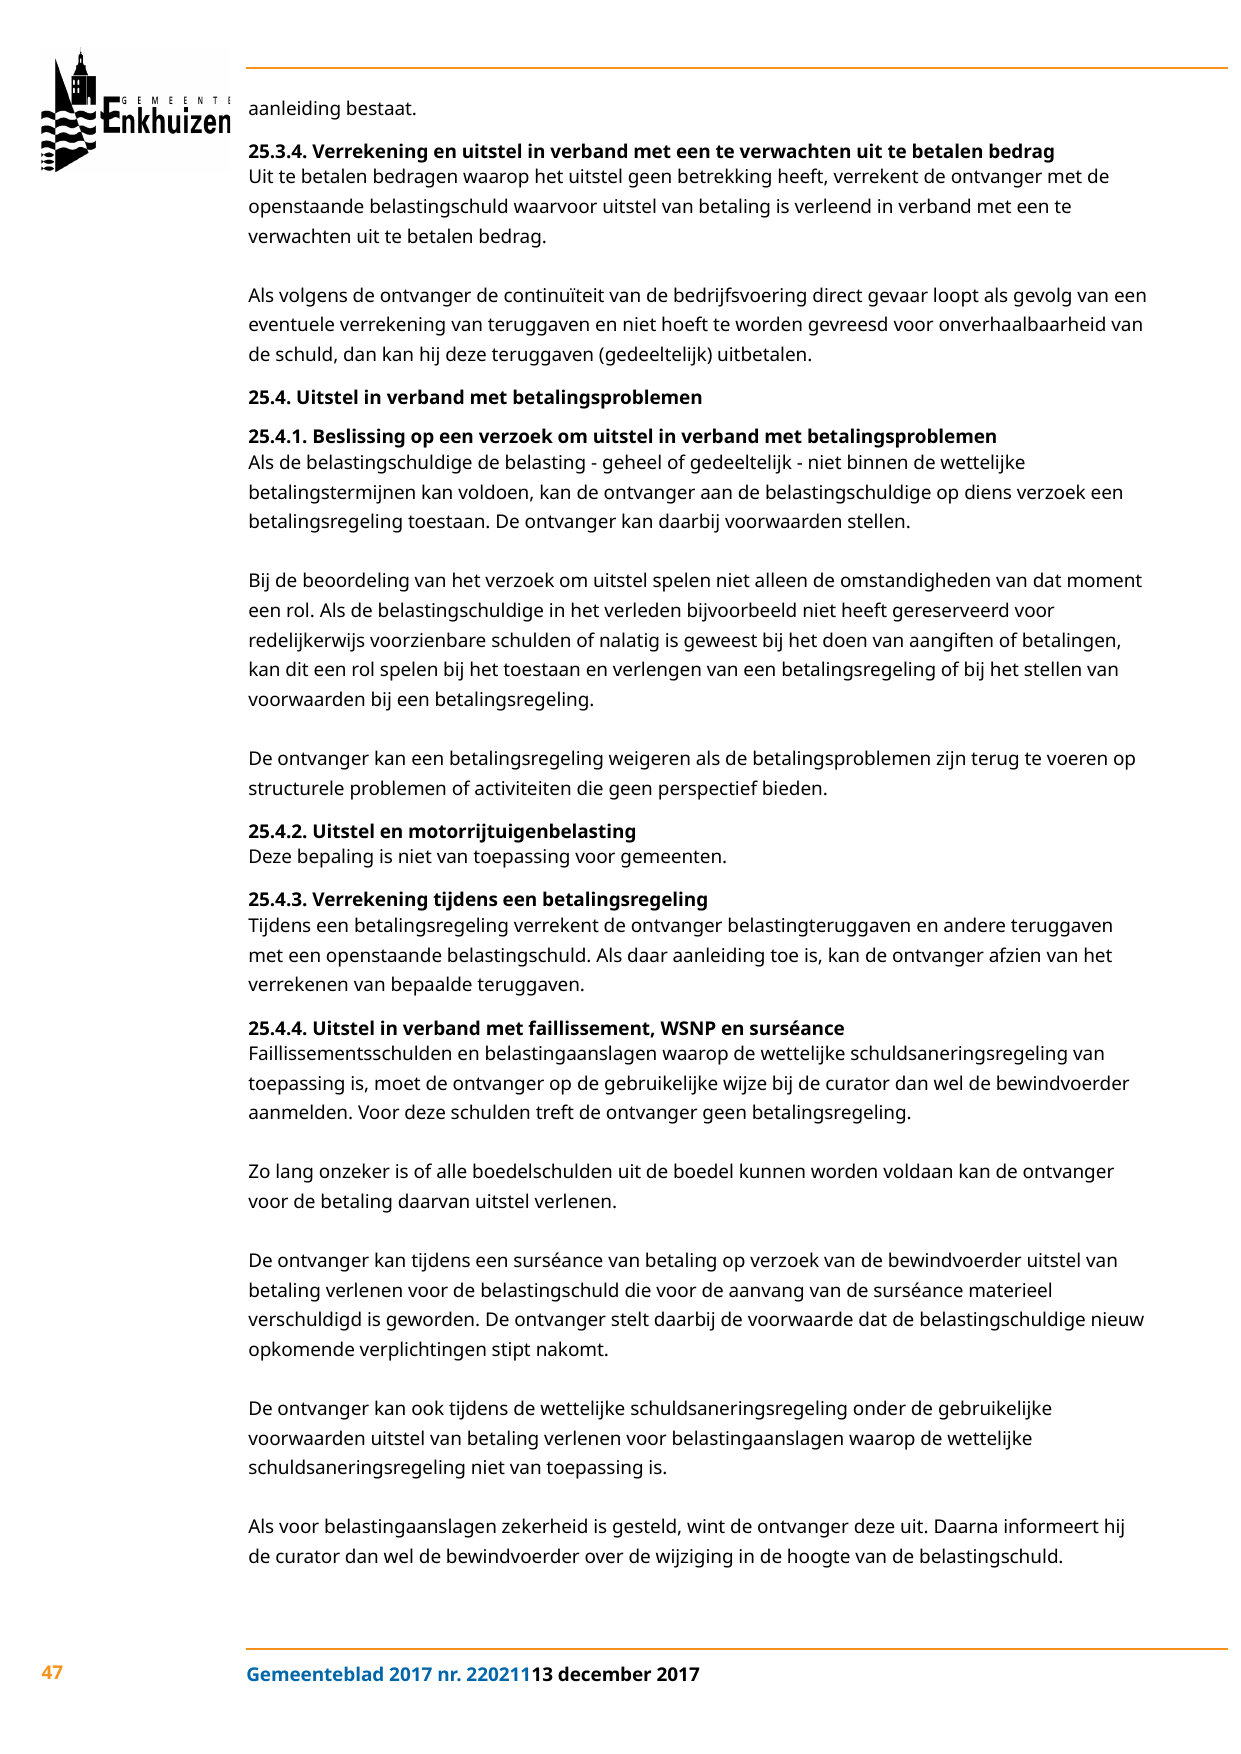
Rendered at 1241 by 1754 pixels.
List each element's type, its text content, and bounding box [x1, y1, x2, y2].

text De ontvanger kan ook tijdens de wettelijke schuldsaneringsregeling onder de gebruikelijke voorwaarden uitstel van betaling verlenen voor belastingaanslagen waarop de wettelijke schuldsaneringsregeling niet van toepassing is. [248, 1395, 1152, 1480]
text Bij de beoordeling van het verzoek om uitstel spelen niet alleen de omstandigheden van dat moment een rol. Als de belastingschuldige in het verleden bijvoorbeeld niet heeft gereserveerd voor redelijkerwijs voorzienbare schulden of nalatig is geweest bij het doen van aangiften of betalingen, kan dit een rol spelen bij het toestaan en verlengen van een betalingsregeling of bij het stellen van voorwaarden bij een betalingsregeling. [248, 568, 1152, 712]
text 25.3.4. Verrekening en uitstel in verband met een te verwachten uit te betalen bedrag [248, 138, 1152, 164]
picture [41, 47, 231, 172]
text Faillissementsschulden en belastingaanslagen waarop de wettelijke schuldsaneringsregeling van toepassing is, moet de ontvanger op de gebruikelijke wijze bij de curator dan wel de bewindvoerder aanmelden. Voor deze schulden treft de ontvanger geen betalingsregeling. [248, 1040, 1152, 1125]
text 25.4.1. Beslissing op een verzoek om uitstel in verband met betalingsproblemen [248, 423, 1152, 449]
text Uit te betalen bedragen waarop het uitstel geen betrekking heeft, verrekent de ontvanger met de openstaande belastingschuld waarvoor uitstel van betaling is verleend in verband met een te verwachten uit te betalen bedrag. [248, 164, 1152, 248]
text aanleiding bestaat. [248, 95, 1152, 121]
text Tijdens een betalingsregeling verrekent de ontvanger belastingteruggaven en andere teruggaven met een openstaande belastingschuld. Als daar aanleiding toe is, kan de ontvanger afzien van het verrekenen van bepaalde teruggaven. [248, 912, 1152, 997]
text 25.4.3. Verrekening tijdens een betalingsregeling [248, 887, 1152, 912]
text Als de belastingschuldige de belasting - geheel of gedeeltelijk - niet binnen de wettelijke betalingstermijnen kan voldoen, kan de ontvanger aan de belastingschuldige op diens verzoek een betalingsregeling toestaan. De ontvanger kan daarbij voorwaarden stellen. [248, 449, 1152, 534]
text De ontvanger kan een betalingsregeling weigeren als de betalingsproblemen zijn terug te voeren op structurele problemen of activiteiten die geen perspectief bieden. [248, 745, 1152, 800]
text Zo lang onzeker is of alle boedelschulden uit de boedel kunnen worden voldaan kan de ontvanger voor de betaling daarvan uitstel verlenen. [248, 1159, 1152, 1214]
text De ontvanger kan tijdens een surséance van betaling op verzoek van de bewindvoerder uitstel van betaling verlenen voor de belastingschuld die voor de aanvang van de surséance materieel verschuldigd is geworden. De ontvanger stelt daarbij de voorwaarde dat de belastingschuldige nieuw opkomende verplichtingen stipt nakomt. [248, 1247, 1152, 1362]
text 25.4.4. Uitstel in verband met faillissement, WSNP en surséance [248, 1015, 1152, 1040]
text Als voor belastingaanslagen zekerheid is gesteld, wint de ontvanger deze uit. Daarna informeert hij de curator dan wel de bewindvoerder over de wijziging in de hoogte van de belastingschuld. [248, 1514, 1152, 1569]
text Als volgens de ontvanger de continuïteit van de bedrijfsvoering direct gevaar loopt als gevolg van een eventuele verrekening van teruggaven en niet hoeft te worden gevreesd voor onverhaalbaarheid van de schuld, dan kan hij deze teruggaven (gedeeltelijk) uitbetalen. [248, 282, 1152, 367]
text 25.4. Uitstel in verband met betalingsproblemen [248, 384, 1152, 410]
text Deze bepaling is niet van toepassing voor gemeenten. [248, 843, 1152, 869]
text 25.4.2. Uitstel en motorrijtuigenbelasting [248, 818, 1152, 843]
